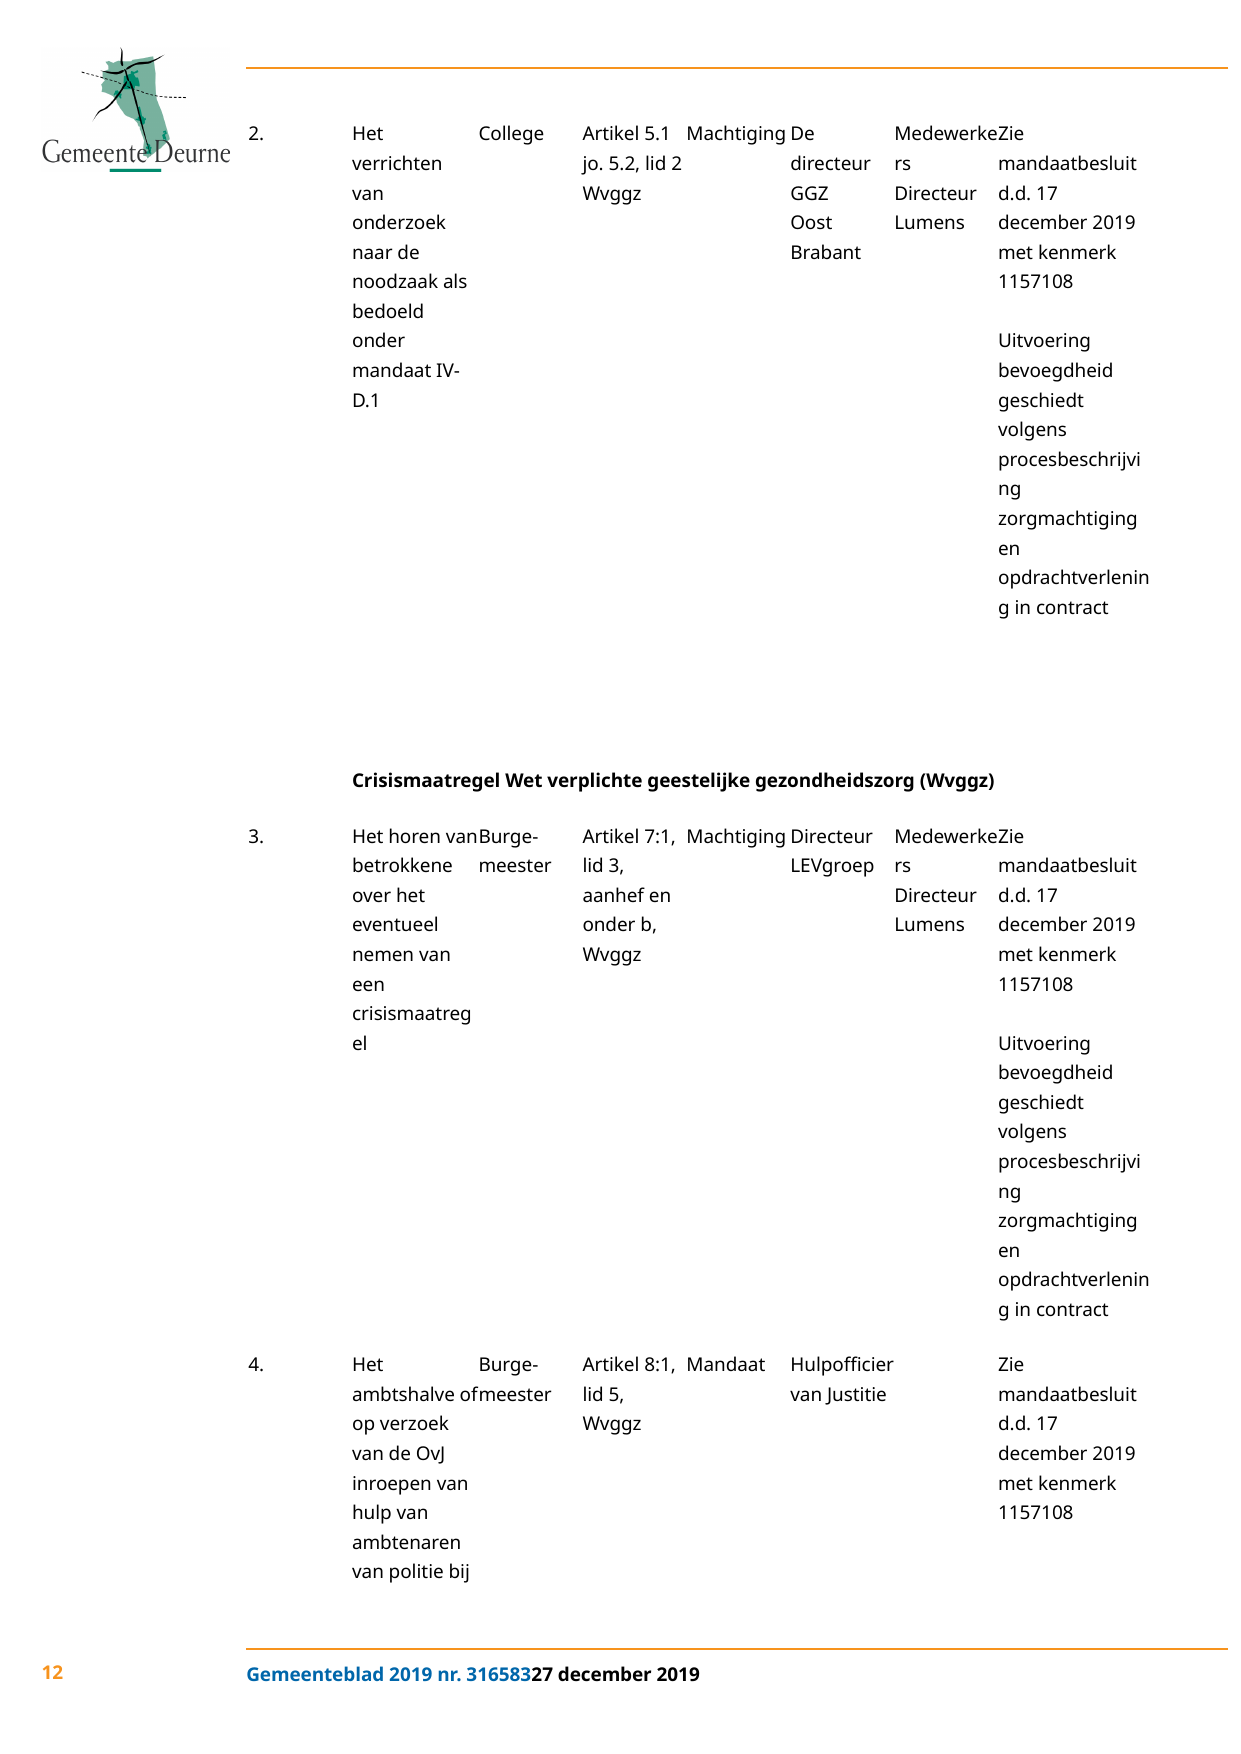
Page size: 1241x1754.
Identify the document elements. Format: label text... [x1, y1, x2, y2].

table_cell Machtiging [686, 823, 790, 1351]
table_cell Mandaat [686, 1351, 790, 1584]
table_cell College [478, 121, 582, 738]
table_cell Zie mandaatbesluit d.d. 17 december 2019 met kenmerk 1157108 [998, 1351, 1152, 1584]
table_cell Medewerkers Directeur Lumens [894, 823, 998, 1351]
table_cell [686, 95, 790, 121]
table_cell Zie mandaatbesluit d.d. 17 december 2019 met kenmerk 1157108 Uitvoering bevoegdheid geschiedt volgens procesbeschrijving zorgmachtiging en opdrachtverlening in contract [998, 823, 1152, 1351]
table_cell Burge-meester [478, 1351, 582, 1584]
table_cell Artikel 5.1 jo. 5.2, lid 2 Wvggz [582, 121, 686, 738]
table_cell Hulpofficier van Justitie [790, 1351, 894, 1584]
table_cell 2. [248, 121, 352, 738]
picture [41, 47, 231, 172]
table_cell 3. [248, 823, 352, 1351]
table_cell Artikel 7:1, lid 3, aanhef en onder b, Wvggz [582, 823, 686, 1351]
table_cell [894, 95, 998, 121]
table_cell Crisismaatregel Wet verplichte geestelijke gezondheidszorg (Wvggz) [352, 738, 1152, 823]
table_cell [352, 95, 478, 121]
table_cell [894, 1351, 998, 1584]
table_cell Zie mandaatbesluit d.d. 17 december 2019 met kenmerk 1157108 Uitvoering bevoegdheid geschiedt volgens procesbeschrijving zorgmachtiging en opdrachtverlening in contract [998, 121, 1152, 738]
table_cell [248, 738, 352, 823]
table_cell [582, 95, 686, 121]
table_cell Het horen van betrokkene over het eventueel nemen van een crisismaatregel [352, 823, 478, 1351]
table_cell Het ambtshalve of op verzoek van de OvJ inroepen van hulp van ambtenaren van politie bij [352, 1351, 478, 1584]
table_cell Machtiging [686, 121, 790, 738]
table_cell Artikel 8:1, lid 5, Wvggz [582, 1351, 686, 1584]
table_cell Het verrichten van onderzoek naar de noodzaak als bedoeld onder mandaat IV-D.1 [352, 121, 478, 738]
table_cell [790, 95, 894, 121]
table_cell [998, 95, 1152, 121]
table_cell De directeur GGZ Oost Brabant [790, 121, 894, 738]
table_cell Directeur LEVgroep [790, 823, 894, 1351]
table_cell Burge-meester [478, 823, 582, 1351]
table_cell Medewerkers Directeur Lumens [894, 121, 998, 738]
table_cell [248, 95, 352, 121]
table_cell [478, 95, 582, 121]
table_cell 4. [248, 1351, 352, 1584]
